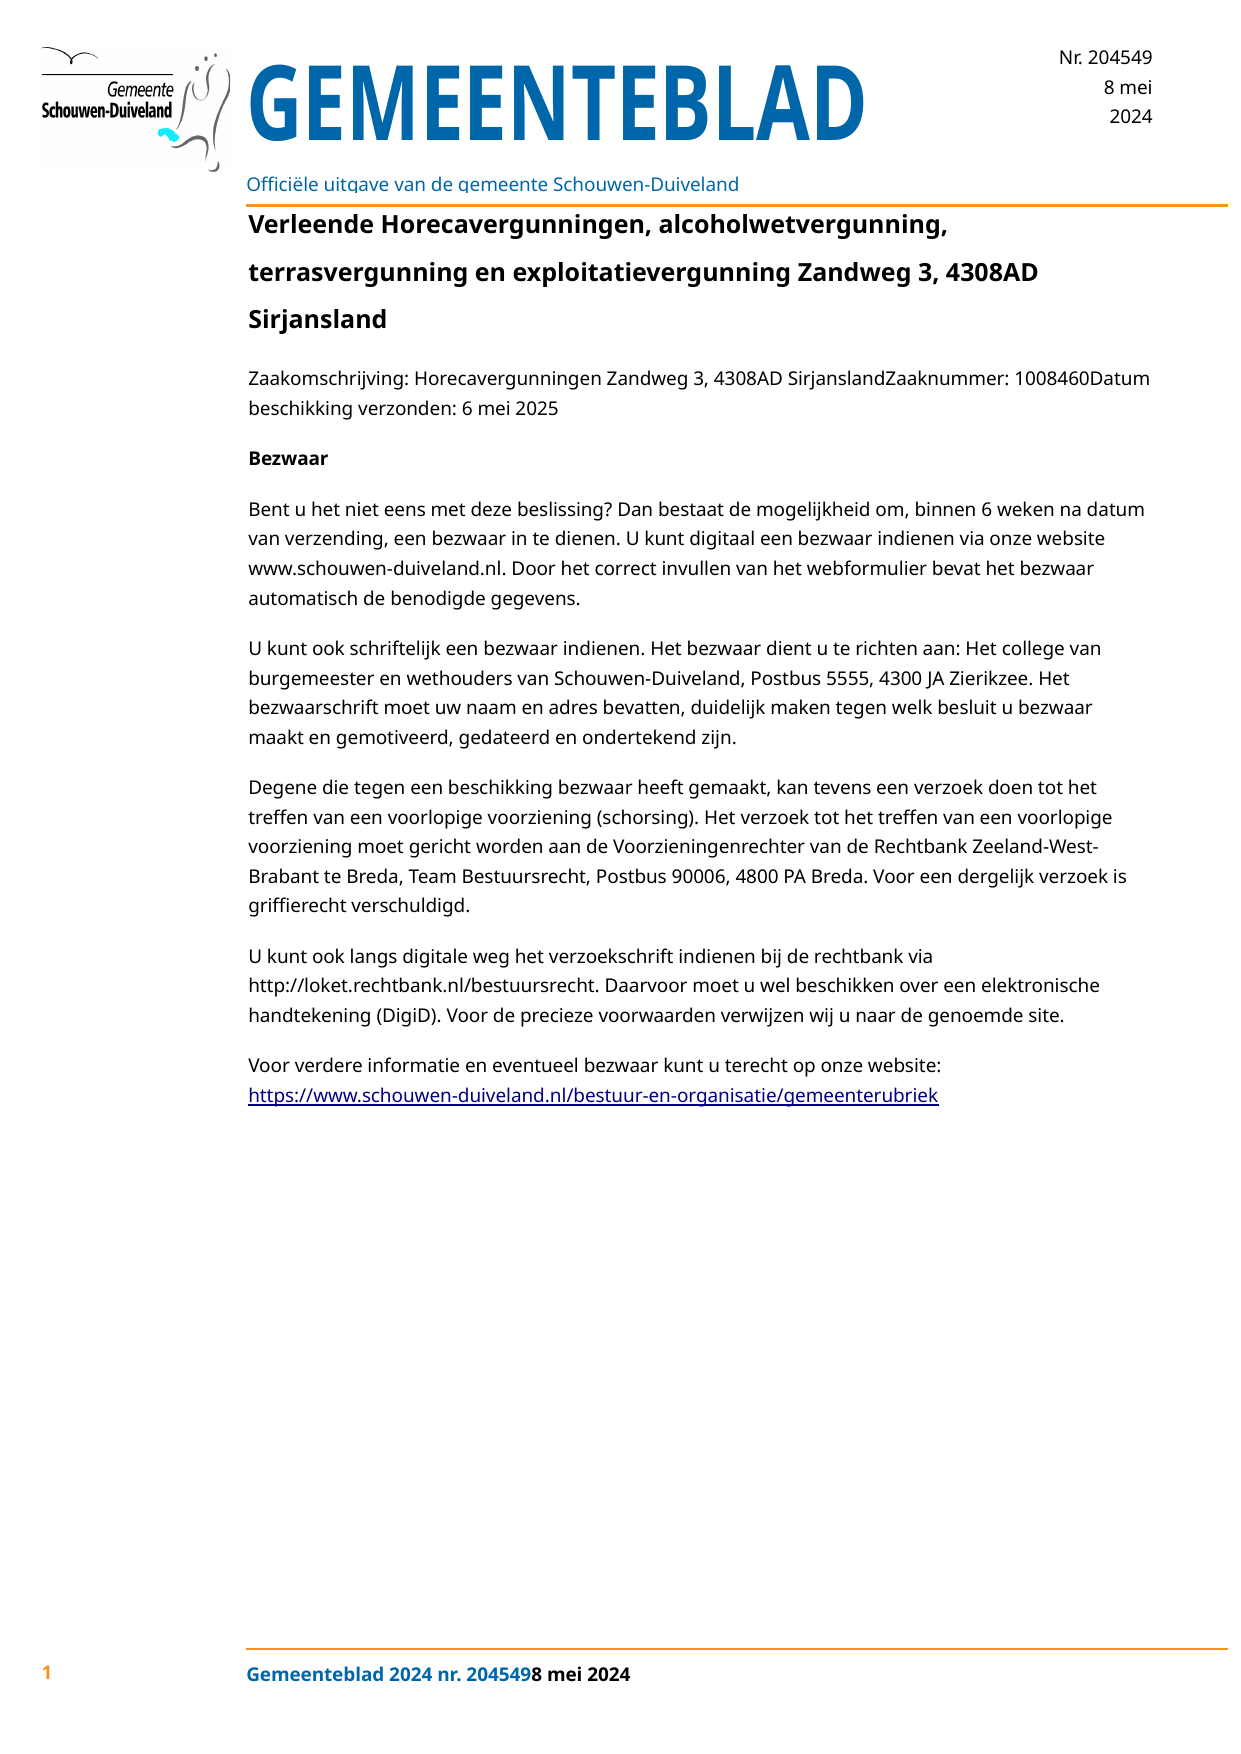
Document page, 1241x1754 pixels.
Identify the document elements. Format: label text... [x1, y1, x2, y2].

text Zaakomschrijving: Horecavergunningen Zandweg 3, 4308AD SirjanslandZaaknummer: 1008460Datum beschikking verzonden: 6 mei 2025 [248, 366, 1152, 421]
text Verleende Horecavergunningen, alcoholwetvergunning, terrasvergunning en exploitatievergunning Zandweg 3, 4308AD Sirjansland [248, 207, 1152, 336]
picture [41, 47, 231, 172]
text U kunt ook schriftelijk een bezwaar indienen. Het bezwaar dient u te richten aan: Het college van burgemeester en wethouders van Schouwen-Duiveland, Postbus 5555, 4300 JA Zierikzee. Het bezwaarschrift moet uw naam en adres bevatten, duidelijk maken tegen welk besluit u bezwaar maakt en gemotiveerd, gedateerd en ondertekend zijn. [248, 635, 1152, 749]
text Voor verdere informatie en eventueel bezwaar kunt u terecht op onze website: https://www.schouwen-duiveland.nl/bestuur-en-organisatie/gemeenterubriek [248, 1053, 1152, 1108]
text Degene die tegen een beschikking bezwaar heeft gemaakt, kan tevens een verzoek doen tot het treffen van een voorlopige voorziening (schorsing). Het verzoek tot het treffen van een voorlopige voorziening moet gericht worden aan de Voorzieningenrechter van de Rechtbank Zeeland-West-Brabant te Breda, Team Bestuursrecht, Postbus 90006, 4800 PA Breda. Voor een dergelijk verzoek is griffierecht verschuldigd. [248, 774, 1152, 918]
text U kunt ook langs digitale weg het verzoekschrift indienen bij de rechtbank via http://loket.rechtbank.nl/bestuursrecht. Daarvoor moet u wel beschikken over een elektronische handtekening (DigiD). Voor de precieze voorwaarden verwijzen wij u naar de genoemde site. [248, 943, 1152, 1028]
text Bent u het niet eens met deze beslissing? Dan bestaat de mogelijkheid om, binnen 6 weken na datum van verzending, een bezwaar in te dienen. U kunt digitaal een bezwaar indienen via onze website www.schouwen-duiveland.nl. Door het correct invullen van het webformulier bevat het bezwaar automatisch de benodigde gegevens. [248, 496, 1152, 610]
text Bezwaar [248, 446, 1152, 471]
